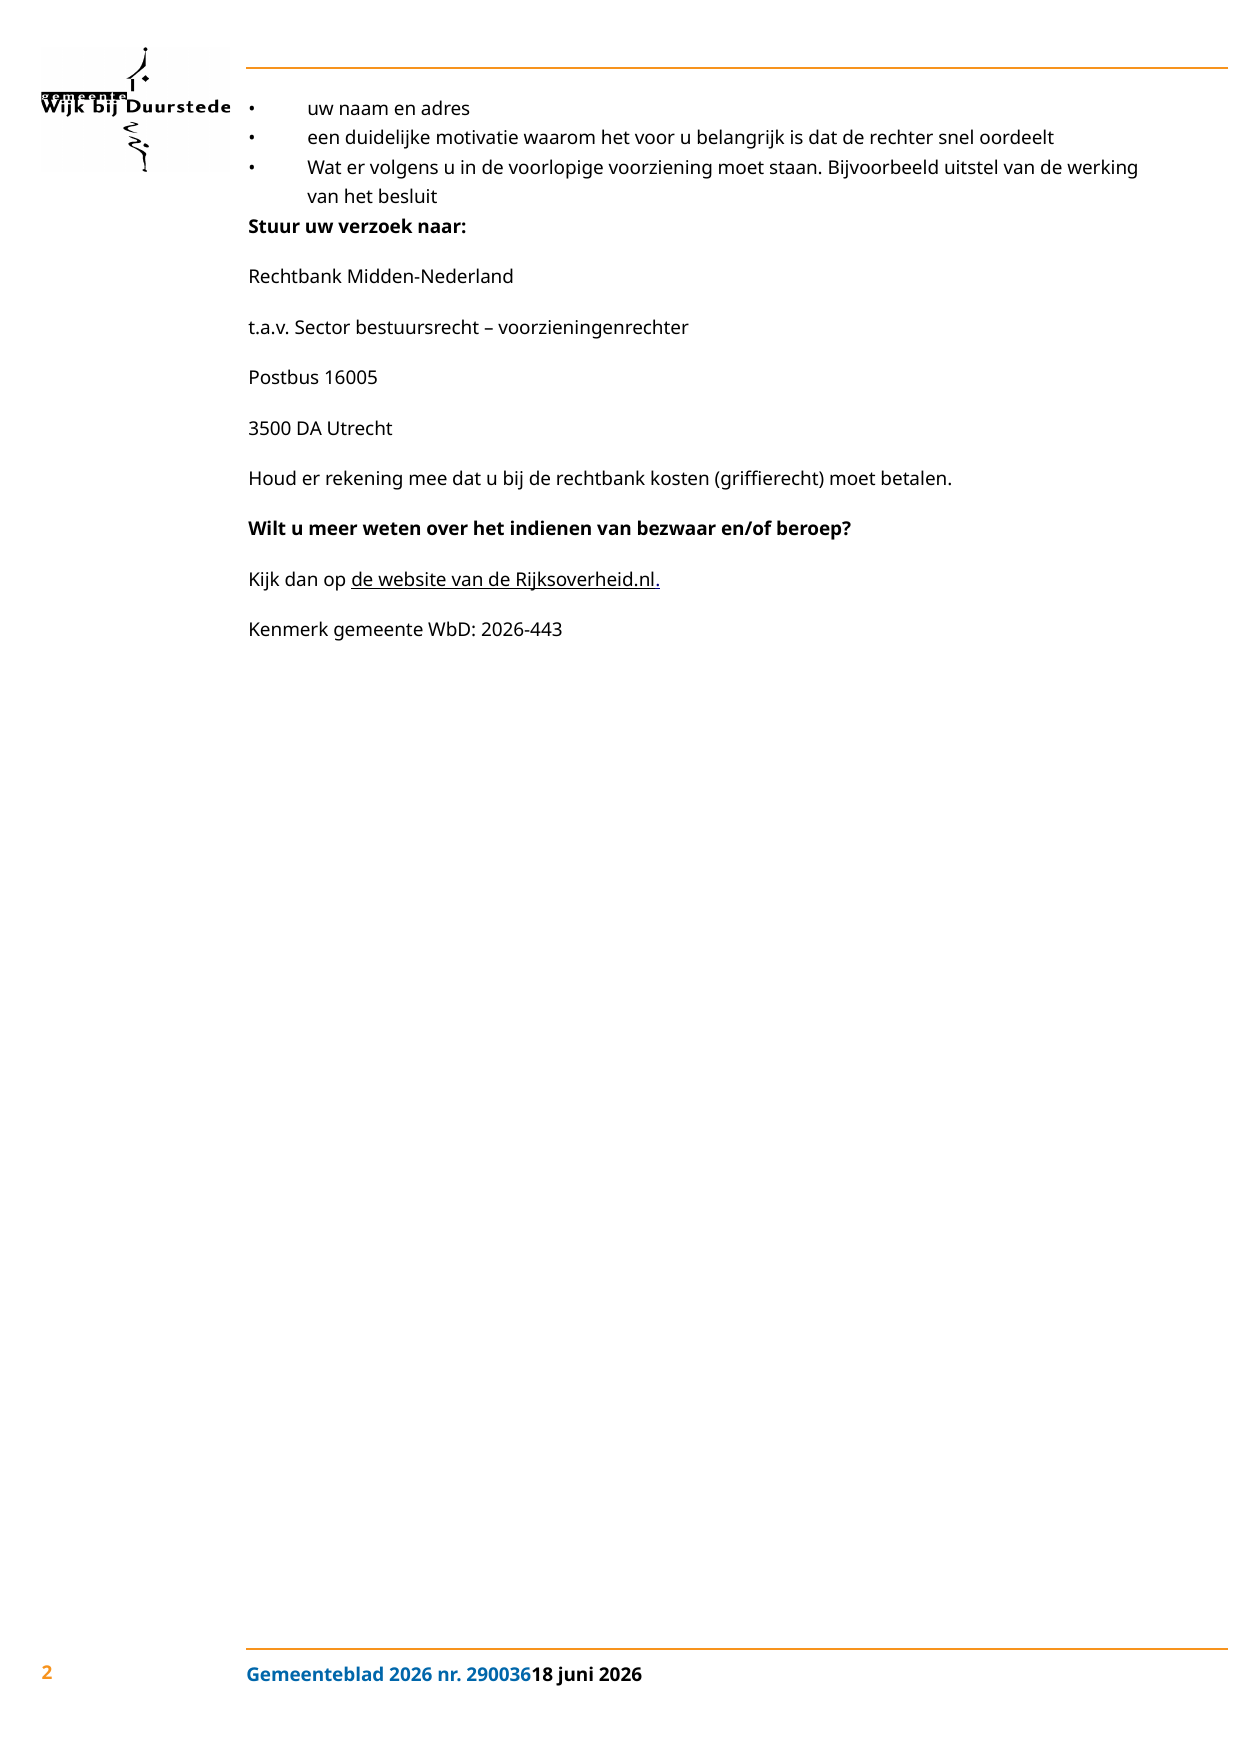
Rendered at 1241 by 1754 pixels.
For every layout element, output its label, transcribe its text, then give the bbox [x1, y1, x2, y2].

text Wilt u meer weten over het indienen van bezwaar en/of beroep? [248, 516, 1152, 541]
list uw naam en adres [248, 95, 1152, 121]
text 3500 DA Utrecht [248, 415, 1152, 441]
text Kijk dan op de website van de Rijksoverheid.nl. [248, 566, 1152, 592]
text Houd er rekening mee dat u bij de rechtbank kosten (griffierecht) moet betalen. [248, 465, 1152, 491]
list Wat er volgens u in de voorlopige voorziening moet staan. Bijvoorbeeld uitstel van de werking van het besluit [248, 154, 1152, 209]
text Stuur uw verzoek naar: [248, 213, 1152, 239]
text Kenmerk gemeente WbD: 2026-443 [248, 616, 1152, 642]
text t.a.v. Sector bestuursrecht – voorzieningenrechter [248, 314, 1152, 340]
text Rechtbank Midden-Nederland [248, 263, 1152, 289]
picture [41, 47, 231, 172]
text Postbus 16005 [248, 364, 1152, 390]
list een duidelijke motivatie waarom het voor u belangrijk is dat de rechter snel oordeelt [248, 124, 1152, 150]
